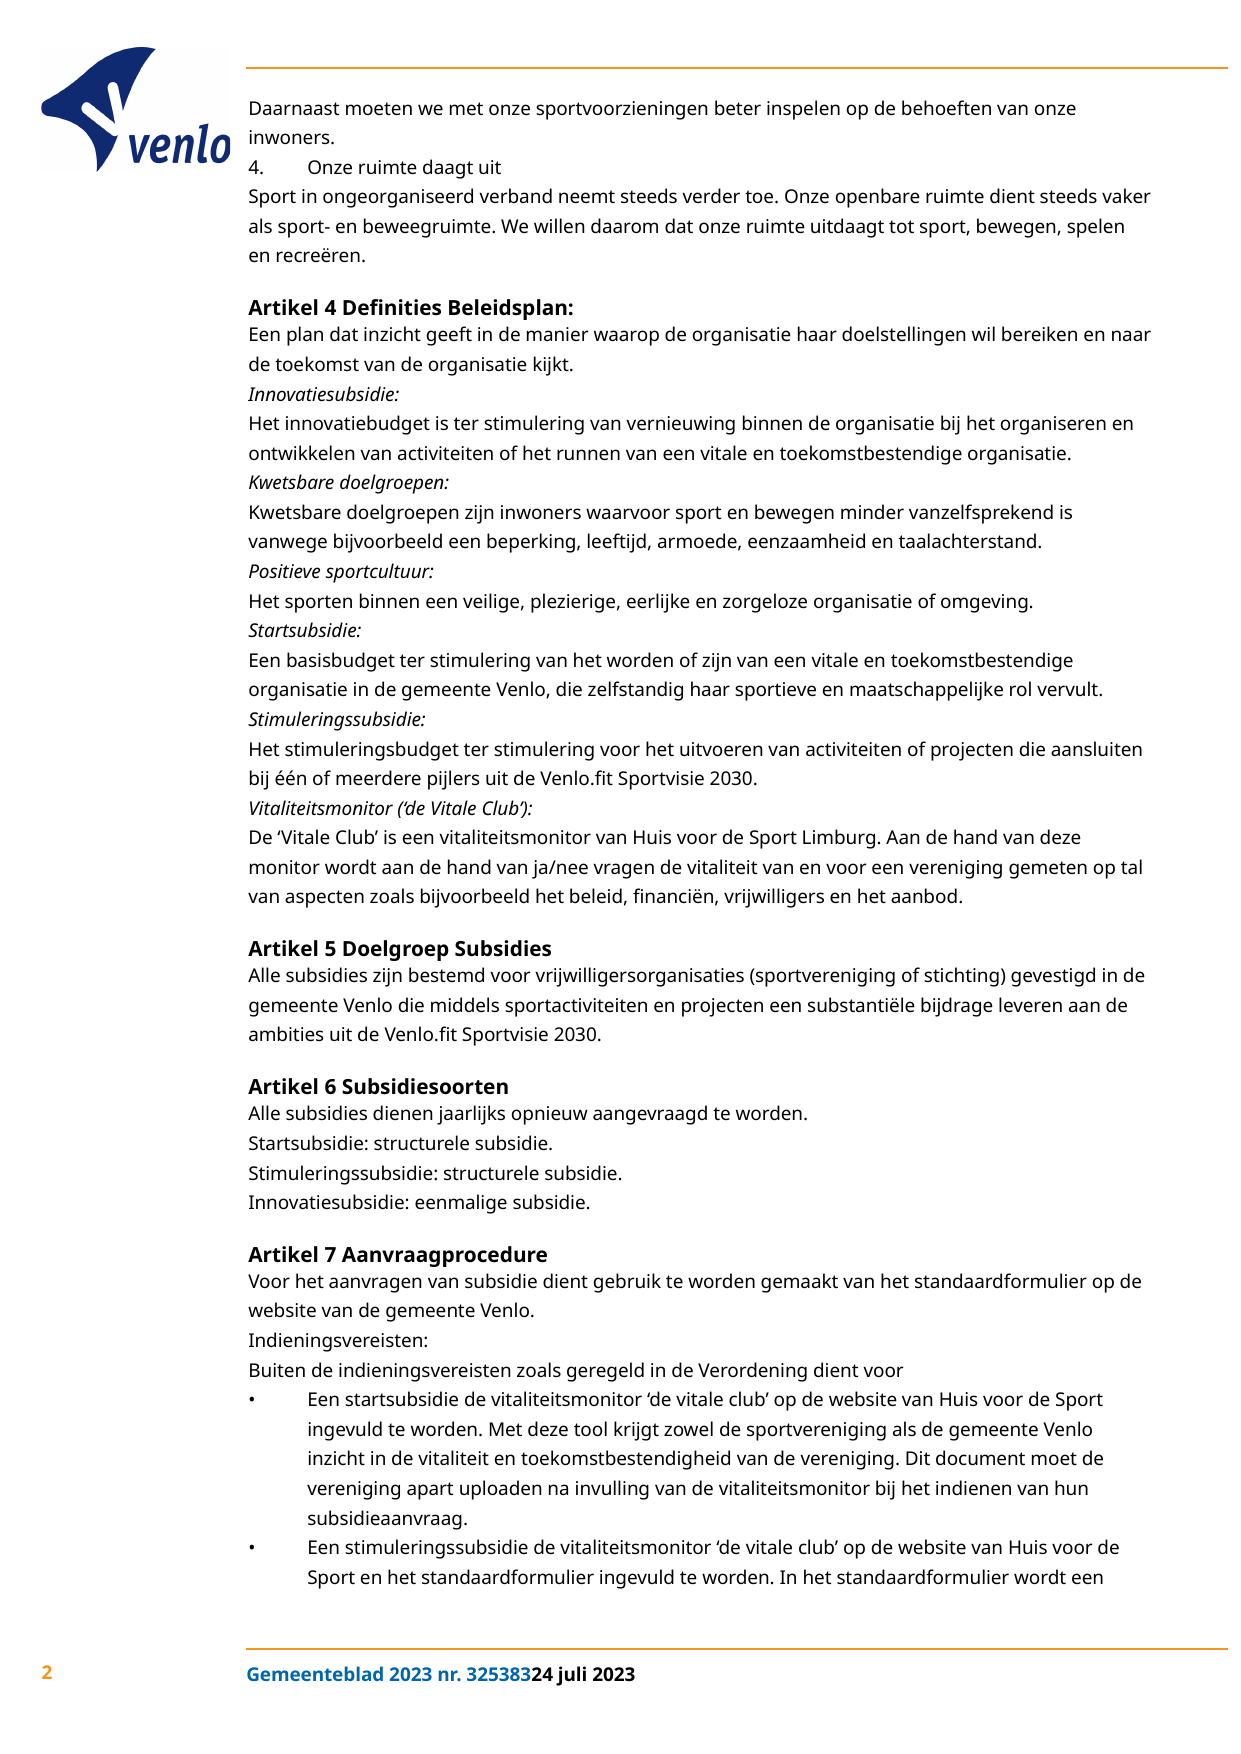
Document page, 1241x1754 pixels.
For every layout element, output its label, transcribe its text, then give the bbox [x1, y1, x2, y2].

text Daarnaast moeten we met onze sportvoorzieningen beter inspelen op de behoeften van onze inwoners. [248, 95, 1152, 150]
text Het stimuleringsbudget ter stimulering voor het uitvoeren van activiteiten of projecten die aansluiten bij één of meerdere pijlers uit de Venlo.fit Sportvisie 2030. [248, 736, 1152, 791]
text Buiten de indieningsvereisten zoals geregeld in de Verordening dient voor [248, 1357, 1152, 1383]
list Een startsubsidie de vitaliteitsmonitor ‘de vitale club’ op de website van Huis voor de Sport ingevuld te worden. Met deze tool krijgt zowel de sportvereniging als de gemeente Venlo inzicht in de vitaliteit en toekomstbestendigheid van de vereniging. Dit document moet de vereniging apart uploaden na invulling van de vitaliteitsmonitor bij het indienen van hun subsidieaanvraag. [248, 1386, 1152, 1531]
list Een stimuleringssubsidie de vitaliteitsmonitor ‘de vitale club’ op de website van Huis voor de Sport en het standaardformulier ingevuld te worden. In het standaardformulier wordt een [248, 1534, 1152, 1590]
text Vitaliteitsmonitor (‘de Vitale Club’): [248, 795, 1152, 821]
text Een plan dat inzicht geeft in de manier waarop de organisatie haar doelstellingen wil bereiken en naar de toekomst van de organisatie kijkt. [248, 322, 1152, 377]
text Indieningsvereisten: [248, 1327, 1152, 1353]
text Kwetsbare doelgroepen zijn inwoners waarvoor sport en bewegen minder vanzelfsprekend is vanwege bijvoorbeeld een beperking, leeftijd, armoede, eenzaamheid en taalachterstand. [248, 499, 1152, 554]
text Startsubsidie: structurele subsidie. [248, 1130, 1152, 1156]
picture [41, 47, 231, 172]
text Stimuleringssubsidie: structurele subsidie. [248, 1160, 1152, 1185]
list Onze ruimte daagt uit [248, 154, 1152, 180]
text Sport in ongeorganiseerd verband neemt steeds verder toe. Onze openbare ruimte dient steeds vaker als sport- en beweegruimte. We willen daarom dat onze ruimte uitdaagt tot sport, bewegen, spelen en recreëren. [248, 183, 1152, 268]
text Positieve sportcultuur: [248, 558, 1152, 584]
text Alle subsidies zijn bestemd voor vrijwilligersorganisaties (sportvereniging of stichting) gevestigd in de gemeente Venlo die middels sportactiviteiten en projecten een substantiële bijdrage leveren aan de ambities uit de Venlo.fit Sportvisie 2030. [248, 962, 1152, 1047]
text Artikel 4 Definities Beleidsplan: [248, 293, 1152, 322]
text Het sporten binnen een veilige, plezierige, eerlijke en zorgeloze organisatie of omgeving. [248, 588, 1152, 613]
text Stimuleringssubsidie: [248, 706, 1152, 732]
text De ‘Vitale Club’ is een vitaliteitsmonitor van Huis voor de Sport Limburg. Aan de hand van deze monitor wordt aan de hand van ja/nee vragen de vitaliteit van en voor een vereniging gemeten op tal van aspecten zoals bijvoorbeeld het beleid, financiën, vrijwilligers en het aanbod. [248, 824, 1152, 909]
text Kwetsbare doelgroepen: [248, 469, 1152, 495]
text Het innovatiebudget is ter stimulering van vernieuwing binnen de organisatie bij het organiseren en ontwikkelen van activiteiten of het runnen van een vitale en toekomstbestendige organisatie. [248, 410, 1152, 466]
text Artikel 7 Aanvraagprocedure [248, 1240, 1152, 1268]
text Een basisbudget ter stimulering van het worden of zijn van een vitale en toekomstbestendige organisatie in de gemeente Venlo, die zelfstandig haar sportieve en maatschappelijke rol vervult. [248, 647, 1152, 702]
text Startsubsidie: [248, 617, 1152, 643]
text Alle subsidies dienen jaarlijks opnieuw aangevraagd te worden. [248, 1101, 1152, 1126]
text Artikel 6 Subsidiesoorten [248, 1072, 1152, 1101]
text Artikel 5 Doelgroep Subsidies [248, 934, 1152, 962]
text Innovatiesubsidie: [248, 381, 1152, 406]
text Voor het aanvragen van subsidie dient gebruik te worden gemaakt van het standaardformulier op de website van de gemeente Venlo. [248, 1268, 1152, 1323]
text Innovatiesubsidie: eenmalige subsidie. [248, 1189, 1152, 1215]
